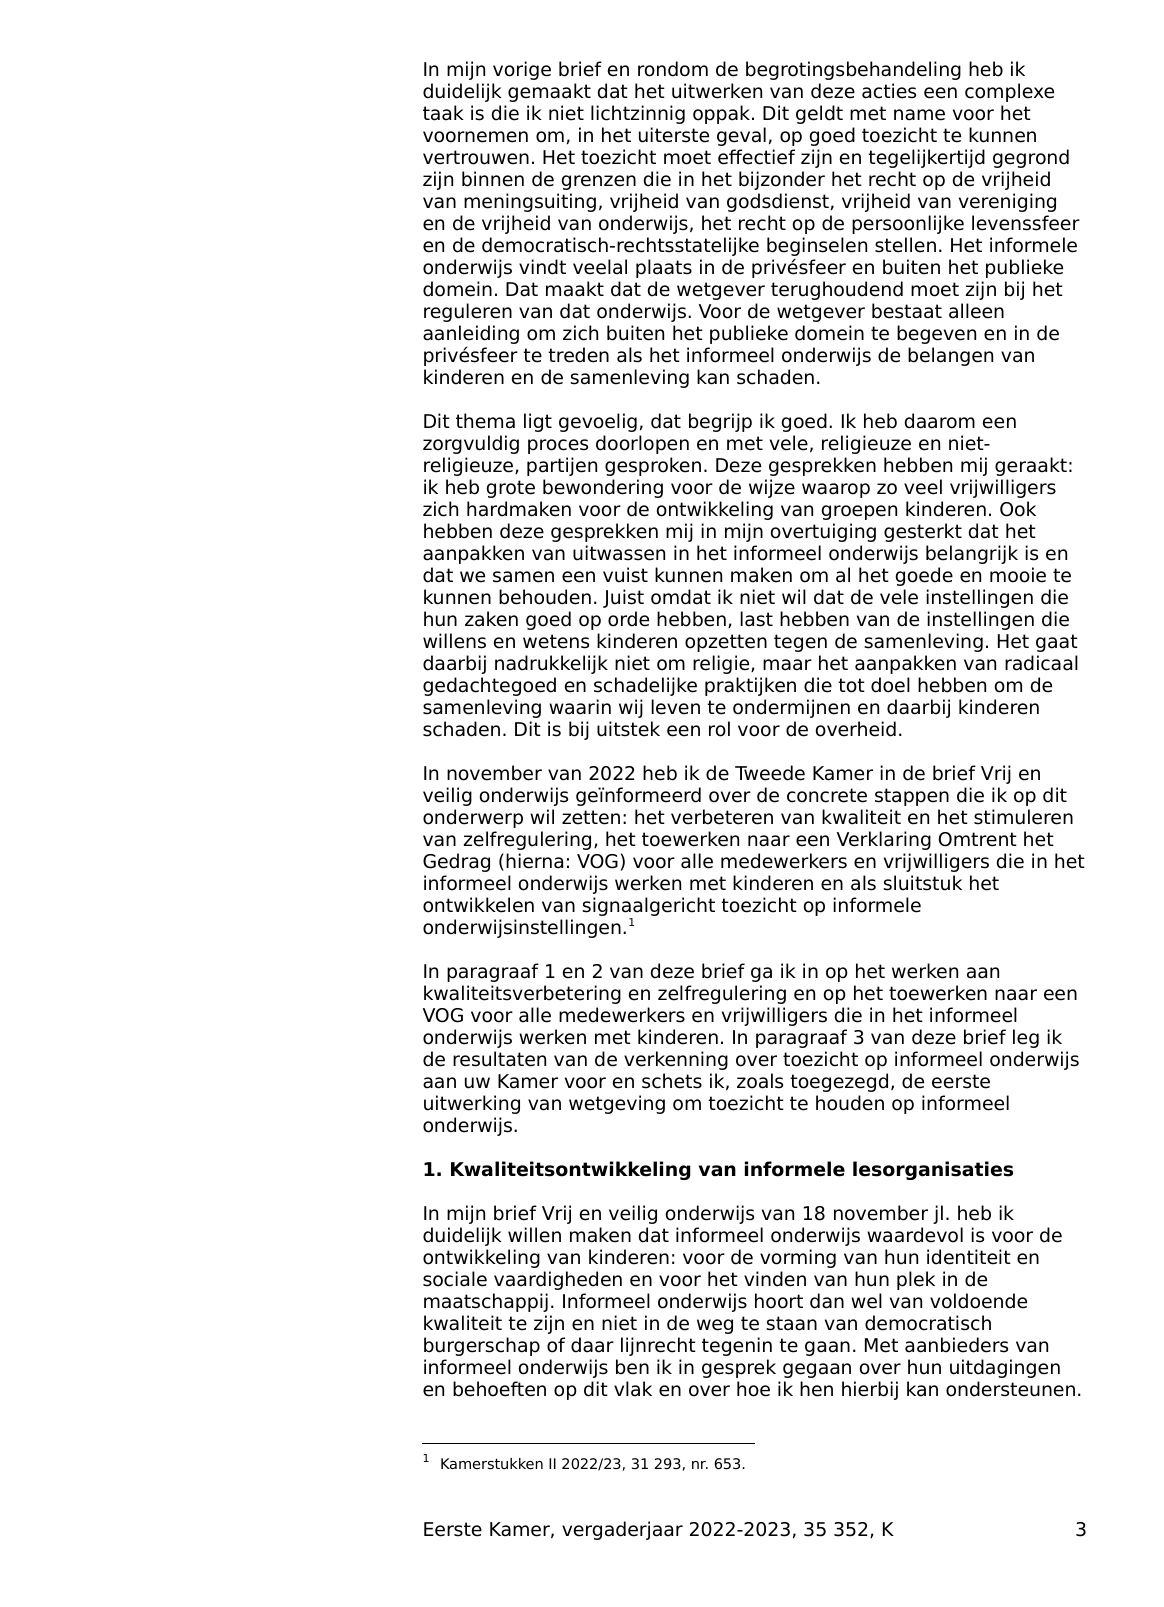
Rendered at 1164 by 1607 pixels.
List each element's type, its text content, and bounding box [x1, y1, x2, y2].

subtitle 1. Kwaliteitsontwikkeling van informele lesorganisaties [422, 1159, 1087, 1181]
text Dit thema ligt gevoelig, dat begrijp ik goed. Ik heb daarom een zorgvuldig proces doorlopen en met vele, religieuze en niet-religieuze, partijen gesproken. Deze gesprekken hebben mij geraakt: ik heb grote bewondering voor de wijze waarop zo veel vrijwilligers zich hardmaken voor de ontwikkeling van groepen kinderen. Ook hebben deze gesprekken mij in mijn overtuiging gesterkt dat het aanpakken van uitwassen in het informeel onderwijs belangrijk is en dat we samen een vuist kunnen maken om al het goede en mooie te kunnen behouden. Juist omdat ik niet wil dat de vele instellingen die hun zaken goed op orde hebben, last hebben van de instellingen die willens en wetens kinderen opzetten tegen de samenleving. Het gaat daarbij nadrukkelijk niet om religie, maar het aanpakken van radicaal gedachtegoed en schadelijke praktijken die tot doel hebben om de samenleving waarin wij leven te ondermijnen en daarbij kinderen schaden. Dit is bij uitstek een rol voor de overheid. [422, 411, 1087, 741]
text In paragraaf 1 en 2 van deze brief ga ik in op het werken aan kwaliteitsverbetering en zelfregulering en op het toewerken naar een VOG voor alle medewerkers en vrijwilligers die in het informeel onderwijs werken met kinderen. In paragraaf 3 van deze brief leg ik de resultaten van de verkenning over toezicht op informeel onderwijs aan uw Kamer voor en schets ik, zoals toegezegd, de eerste uitwerking van wetgeving om toezicht te houden op informeel onderwijs. [422, 961, 1087, 1137]
text In mijn vorige brief en rondom de begrotingsbehandeling heb ik duidelijk gemaakt dat het uitwerken van deze acties een complexe taak is die ik niet lichtzinnig oppak. Dit geldt met name voor het voornemen om, in het uiterste geval, op goed toezicht te kunnen vertrouwen. Het toezicht moet effectief zijn en tegelijkertijd gegrond zijn binnen de grenzen die in het bijzonder het recht op de vrijheid van meningsuiting, vrijheid van godsdienst, vrijheid van vereniging en de vrijheid van onderwijs, het recht op de persoonlijke levenssfeer en de democratisch-rechtsstatelijke beginselen stellen. Het informele onderwijs vindt veelal plaats in de privésfeer en buiten het publieke domein. Dat maakt dat de wetgever terughoudend moet zijn bij het reguleren van dat onderwijs. Voor de wetgever bestaat alleen aanleiding om zich buiten het publieke domein te begeven en in de privésfeer te treden als het informeel onderwijs de belangen van kinderen en de samenleving kan schaden. [422, 59, 1087, 389]
text In mijn brief Vrij en veilig onderwijs van 18 november jl. heb ik duidelijk willen maken dat informeel onderwijs waardevol is voor de ontwikkeling van kinderen: voor de vorming van hun identiteit en sociale vaardigheden en voor het vinden van hun plek in de maatschappij. Informeel onderwijs hoort dan wel van voldoende kwaliteit te zijn en niet in de weg te staan van democratisch burgerschap of daar lijnrecht tegenin te gaan. Met aanbieders van informeel onderwijs ben ik in gesprek gegaan over hun uitdagingen en behoeften op dit vlak en over hoe ik hen hierbij kan ondersteunen. [422, 1203, 1087, 1401]
text Kamerstukken II 2022/23, 31 293, nr. 653. [422, 1452, 1087, 1474]
text In november van 2022 heb ik de Tweede Kamer in de brief Vrij en veilig onderwijs geïnformeerd over de concrete stappen die ik op dit onderwerp wil zetten: het verbeteren van kwaliteit en het stimuleren van zelfregulering, het toewerken naar een Verklaring Omtrent het Gedrag (hierna: VOG) voor alle medewerkers en vrijwilligers die in het informeel onderwijs werken met kinderen en als sluitstuk het ontwikkelen van signaalgericht toezicht op informele onderwijsinstellingen. [422, 763, 1087, 939]
